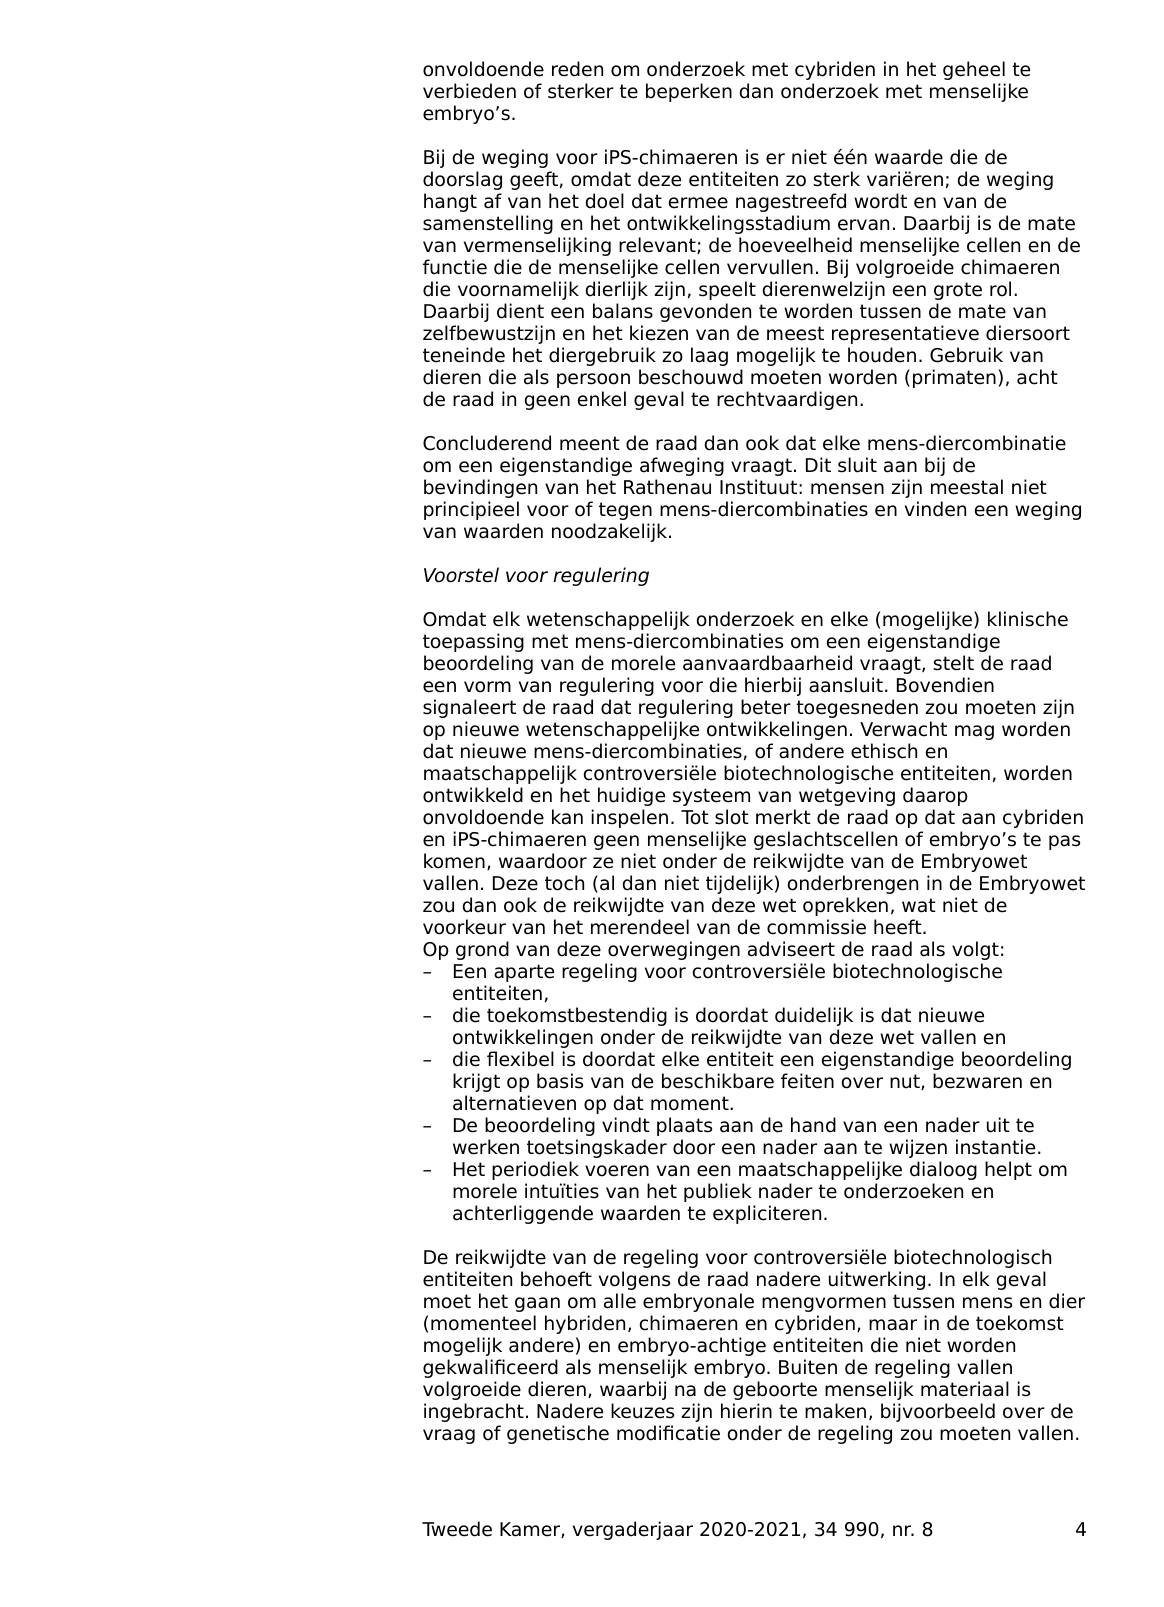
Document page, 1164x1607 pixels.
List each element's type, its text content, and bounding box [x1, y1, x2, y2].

text Bij de weging voor iPS-chimaeren is er niet één waarde die de doorslag geeft, omdat deze entiteiten zo sterk variëren; de weging hangt af van het doel dat ermee nagestreefd wordt en van de samenstelling en het ontwikkelingsstadium ervan. Daarbij is de mate van vermenselijking relevant; de hoeveelheid menselijke cellen en de functie die de menselijke cellen vervullen. Bij volgroeide chimaeren die voornamelijk dierlijk zijn, speelt dierenwelzijn een grote rol. Daarbij dient een balans gevonden te worden tussen de mate van zelfbewustzijn en het kiezen van de meest representatieve diersoort teneinde het diergebruik zo laag mogelijk te houden. Gebruik van dieren die als persoon beschouwd moeten worden (primaten), acht de raad in geen enkel geval te rechtvaardigen. [422, 147, 1087, 411]
text – die toekomstbestendig is doordat duidelijk is dat nieuwe ontwikkelingen onder de reikwijdte van deze wet vallen en [422, 1005, 1087, 1049]
text Omdat elk wetenschappelijk onderzoek en elke (mogelijke) klinische toepassing met mens-diercombinaties om een eigenstandige beoordeling van de morele aanvaardbaarheid vraagt, stelt de raad een vorm van regulering voor die hierbij aansluit. Bovendien signaleert de raad dat regulering beter toegesneden zou moeten zijn op nieuwe wetenschappelijke ontwikkelingen. Verwacht mag worden dat nieuwe mens-diercombinaties, of andere ethisch en maatschappelijk controversiële biotechnologische entiteiten, worden ontwikkeld en het huidige systeem van wetgeving daarop onvoldoende kan inspelen. Tot slot merkt de raad op dat aan cybriden en iPS-chimaeren geen menselijke geslachtscellen of embryo’s te pas komen, waardoor ze niet onder de reikwijdte van de Embryowet vallen. Deze toch (al dan niet tijdelijk) onderbrengen in de Embryowet zou dan ook de reikwijdte van deze wet oprekken, wat niet de voorkeur van het merendeel van de commissie heeft. [422, 609, 1087, 939]
text – De beoordeling vindt plaats aan de hand van een nader uit te werken toetsingskader door een nader aan te wijzen instantie. [422, 1115, 1087, 1159]
text – die flexibel is doordat elke entiteit een eigenstandige beoordeling krijgt op basis van de beschikbare feiten over nut, bezwaren en alternatieven op dat moment. [422, 1049, 1087, 1115]
text – Het periodiek voeren van een maatschappelijke dialoog helpt om morele intuïties van het publiek nader te onderzoeken en achterliggende waarden te expliciteren. [422, 1159, 1087, 1225]
text – Een aparte regeling voor controversiële biotechnologische entiteiten, [422, 961, 1087, 1005]
text Op grond van deze overwegingen adviseert de raad als volgt: [422, 939, 1087, 961]
text Concluderend meent de raad dan ook dat elke mens-diercombinatie om een eigenstandige afweging vraagt. Dit sluit aan bij de bevindingen van het Rathenau Instituut: mensen zijn meestal niet principieel voor of tegen mens-diercombinaties en vinden een weging van waarden noodzakelijk. [422, 433, 1087, 543]
subtitle Voorstel voor regulering [422, 565, 1087, 587]
text onvoldoende reden om onderzoek met cybriden in het geheel te verbieden of sterker te beperken dan onderzoek met menselijke embryo’s. [422, 59, 1087, 125]
text De reikwijdte van de regeling voor controversiële biotechnologisch entiteiten behoeft volgens de raad nadere uitwerking. In elk geval moet het gaan om alle embryonale mengvormen tussen mens en dier (momenteel hybriden, chimaeren en cybriden, maar in de toekomst mogelijk andere) en embryo-achtige entiteiten die niet worden gekwalificeerd als menselijk embryo. Buiten de regeling vallen volgroeide dieren, waarbij na de geboorte menselijk materiaal is ingebracht. Nadere keuzes zijn hierin te maken, bijvoorbeeld over de vraag of genetische modificatie onder de regeling zou moeten vallen. [422, 1247, 1087, 1445]
